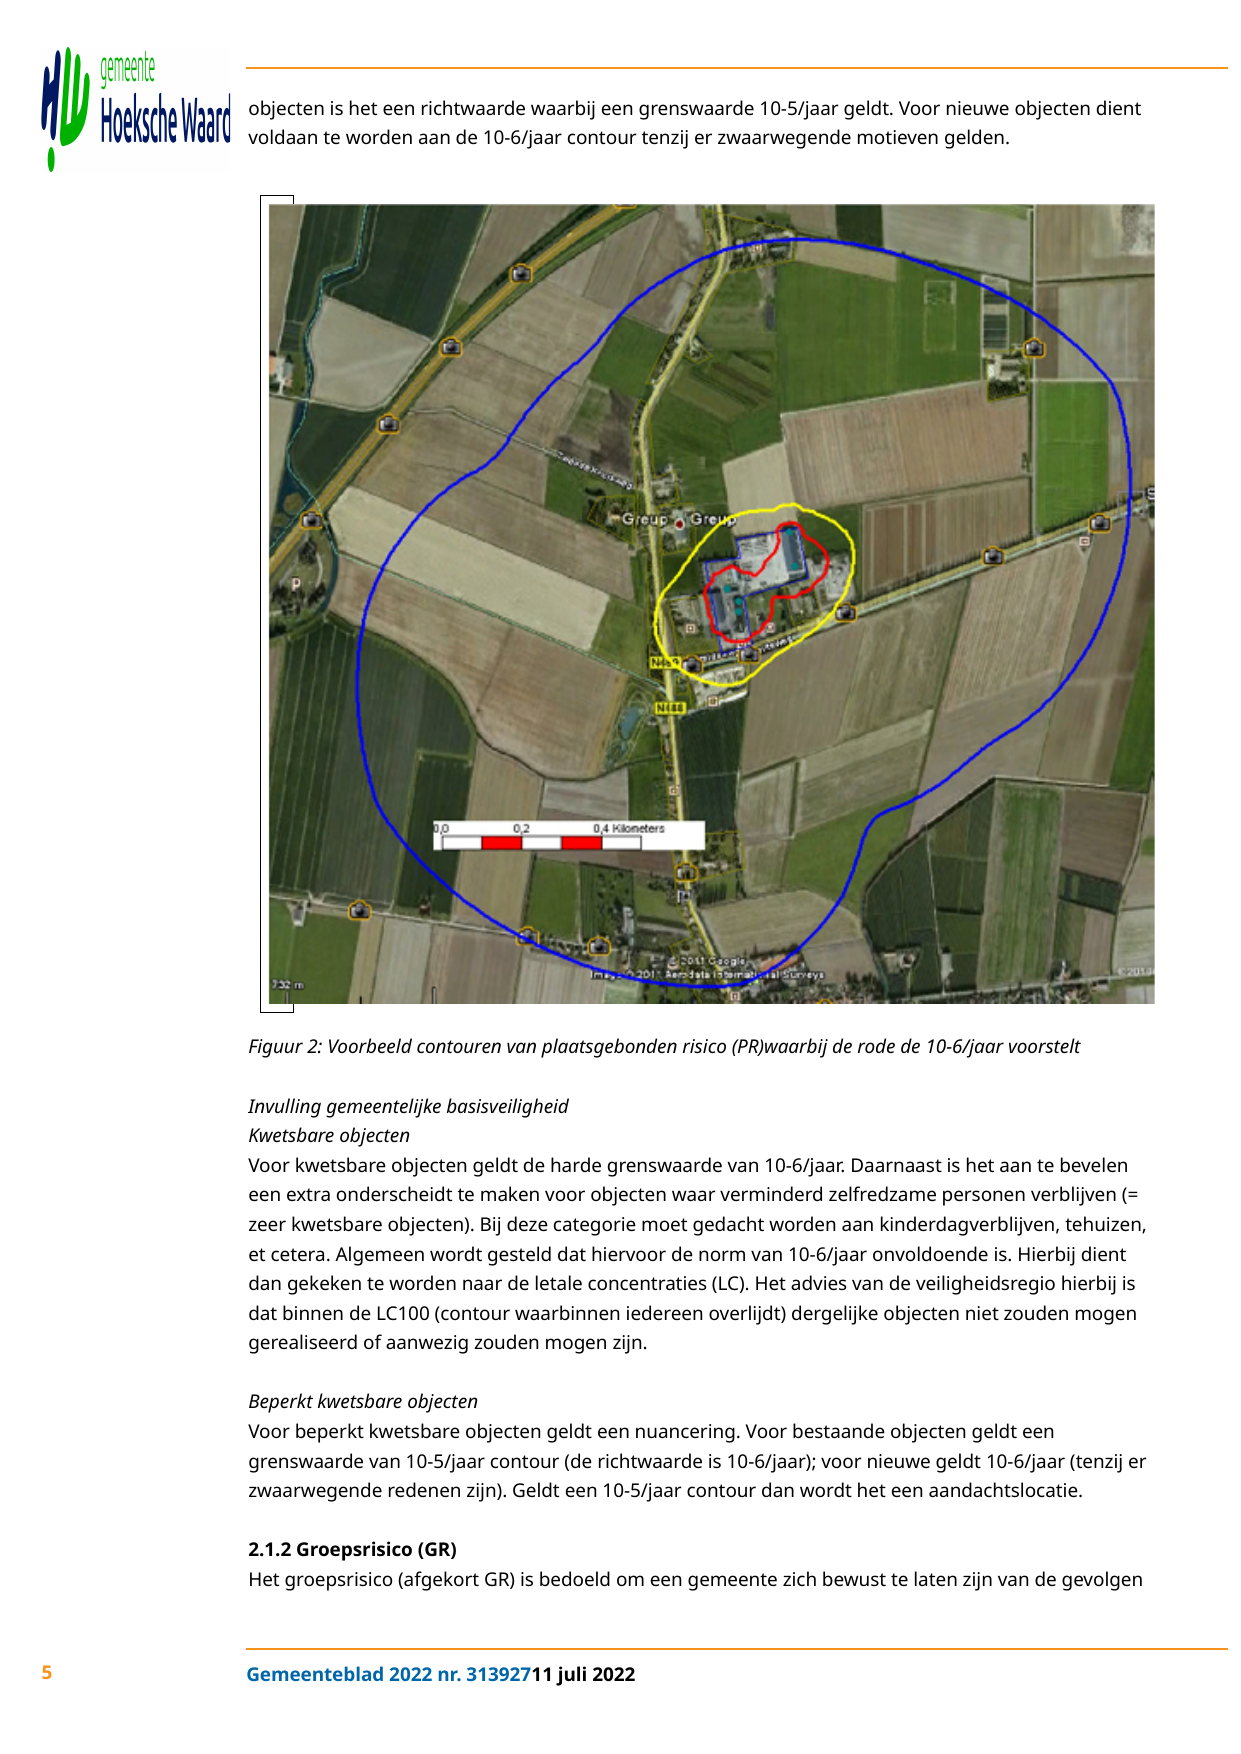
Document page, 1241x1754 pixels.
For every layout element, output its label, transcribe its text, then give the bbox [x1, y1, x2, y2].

text Beperkt kwetsbare objecten [248, 1389, 1152, 1414]
text objecten is het een richtwaarde waarbij een grenswaarde 10-5/jaar geldt. Voor nieuwe objecten dient voldaan te worden aan de 10-6/jaar contour tenzij er zwaarwegende motieven gelden. [248, 95, 1152, 150]
text Voor beperkt kwetsbare objecten geldt een nuancering. Voor bestaande objecten geldt een grenswaarde van 10-5/jaar contour (de richtwaarde is 10-6/jaar); voor nieuwe geldt 10-6/jaar (tenzij er zwaarwegende redenen zijn). Geldt een 10-5/jaar contour dan wordt het een aandachtslocatie. [248, 1418, 1152, 1503]
text 2.1.2 Groepsrisico (GR) [248, 1537, 1152, 1562]
text Kwetsbare objecten [248, 1122, 1152, 1148]
picture [41, 47, 231, 172]
text Voor kwetsbare objecten geldt de harde grenswaarde van 10-6/jaar. Daarnaast is het aan te bevelen een extra onderscheidt te maken voor objecten waar verminderd zelfredzame personen verblijven (= zeer kwetsbare objecten). Bij deze categorie moet gedacht worden aan kinderdagverblijven, tehuizen, et cetera. Algemeen wordt gesteld dat hiervoor de norm van 10-6/jaar onvoldoende is. Hierbij dient dan gekeken te worden naar de letale concentraties (LC). Het advies van de veiligheidsregio hierbij is dat binnen de LC100 (contour waarbinnen iedereen overlijdt) dergelijke objecten niet zouden mogen gerealiseerd of aanwezig zouden mogen zijn. [248, 1152, 1152, 1355]
text Invulling gemeentelijke basisveiligheid [248, 1093, 1152, 1119]
text Figuur 2: Voorbeeld contouren van plaatsgebonden risico (PR)waarbij de rode de 10-6/jaar voorstelt [248, 1034, 1152, 1059]
text Het groepsrisico (afgekort GR) is bedoeld om een gemeente zich bewust te laten zijn van de gevolgen [248, 1566, 1152, 1592]
picture [268, 204, 1155, 1004]
